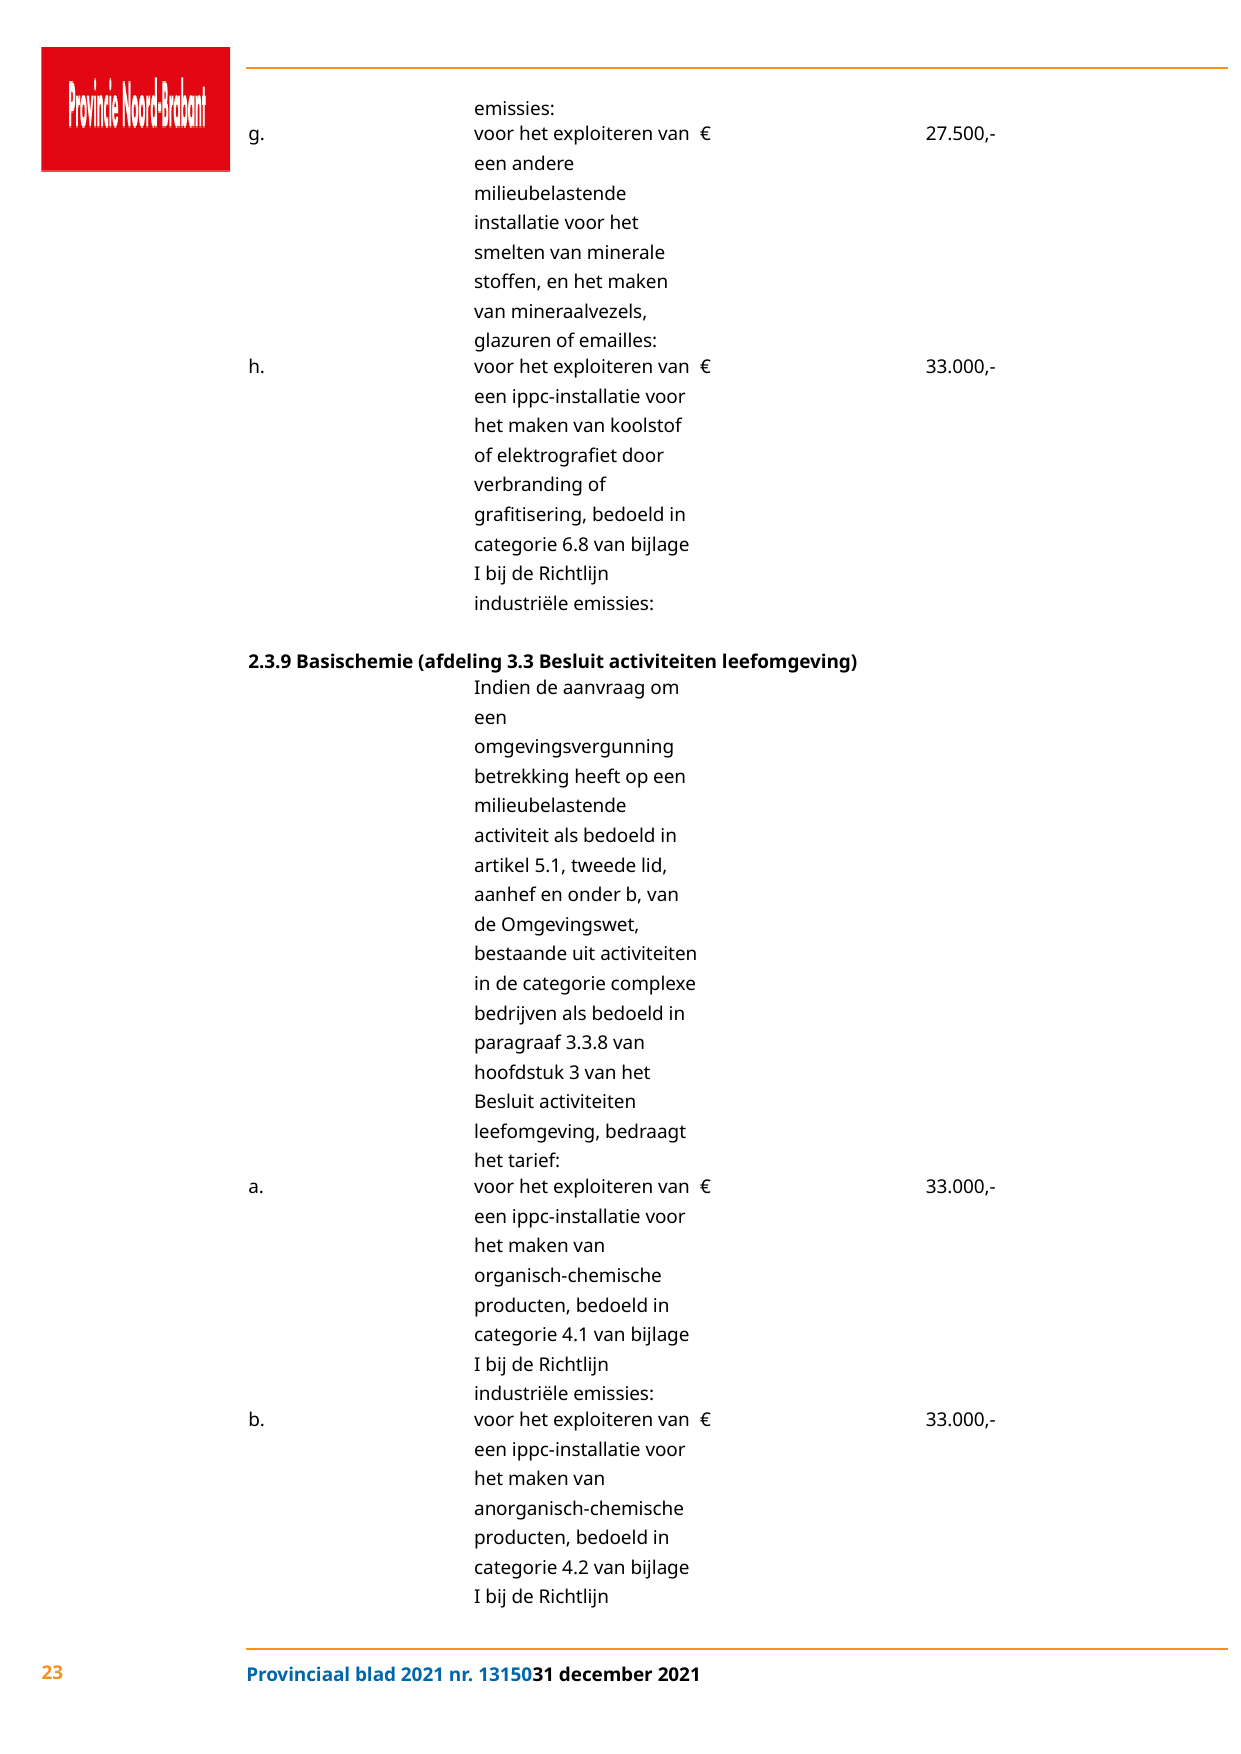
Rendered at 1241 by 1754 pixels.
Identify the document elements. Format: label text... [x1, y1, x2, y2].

table_cell voor het exploiteren van een ippc-installatie voor het maken van organisch-chemische producten, bedoeld in categorie 4.1 van bijlage I bij de Richtlijn industriële emissies: [474, 1174, 700, 1406]
table_cell 33.000,- [926, 1174, 1152, 1406]
table_cell g. [248, 121, 474, 353]
table_cell 33.000,- [926, 353, 1152, 616]
table_cell € [700, 1174, 926, 1406]
table_cell a. [248, 1174, 474, 1406]
table_cell [926, 95, 1152, 121]
table_cell h. [248, 353, 474, 616]
table_cell [248, 95, 474, 121]
table_cell b. [248, 1406, 474, 1609]
picture [41, 47, 231, 172]
table_header 2.3.9 Basischemie (afdeling 3.3 Besluit activiteiten leefomgeving) [248, 649, 1152, 674]
table_cell voor het exploiteren van een ippc-installatie voor het maken van anorganisch-chemische producten, bedoeld in categorie 4.2 van bijlage I bij de Richtlijn [474, 1406, 700, 1609]
table_cell 33.000,- [926, 1406, 1152, 1609]
table_cell voor het exploiteren van een ippc-installatie voor het maken van koolstof of elektrografiet door verbranding of grafitisering, bedoeld in categorie 6.8 van bijlage I bij de Richtlijn industriële emissies: [474, 353, 700, 616]
table_cell € [700, 121, 926, 353]
table_cell € [700, 353, 926, 616]
table_cell voor het exploiteren van een andere milieubelastende installatie voor het smelten van minerale stoffen, en het maken van mineraalvezels, glazuren of emailles: [474, 121, 700, 353]
table_cell [248, 674, 474, 1173]
table_cell € [700, 1406, 926, 1609]
table_cell [926, 674, 1152, 1173]
table_cell [700, 674, 926, 1173]
table_cell 27.500,- [926, 121, 1152, 353]
table_cell [700, 95, 926, 121]
table_cell Indien de aanvraag om een omgevingsvergunning betrekking heeft op een milieubelastende activiteit als bedoeld in artikel 5.1, tweede lid, aanhef en onder b, van de Omgevingswet, bestaande uit activiteiten in de categorie complexe bedrijven als bedoeld in paragraaf 3.3.8 van hoofdstuk 3 van het Besluit activiteiten leefomgeving, bedraagt het tarief: [474, 674, 700, 1173]
table_cell emissies: [474, 95, 700, 121]
